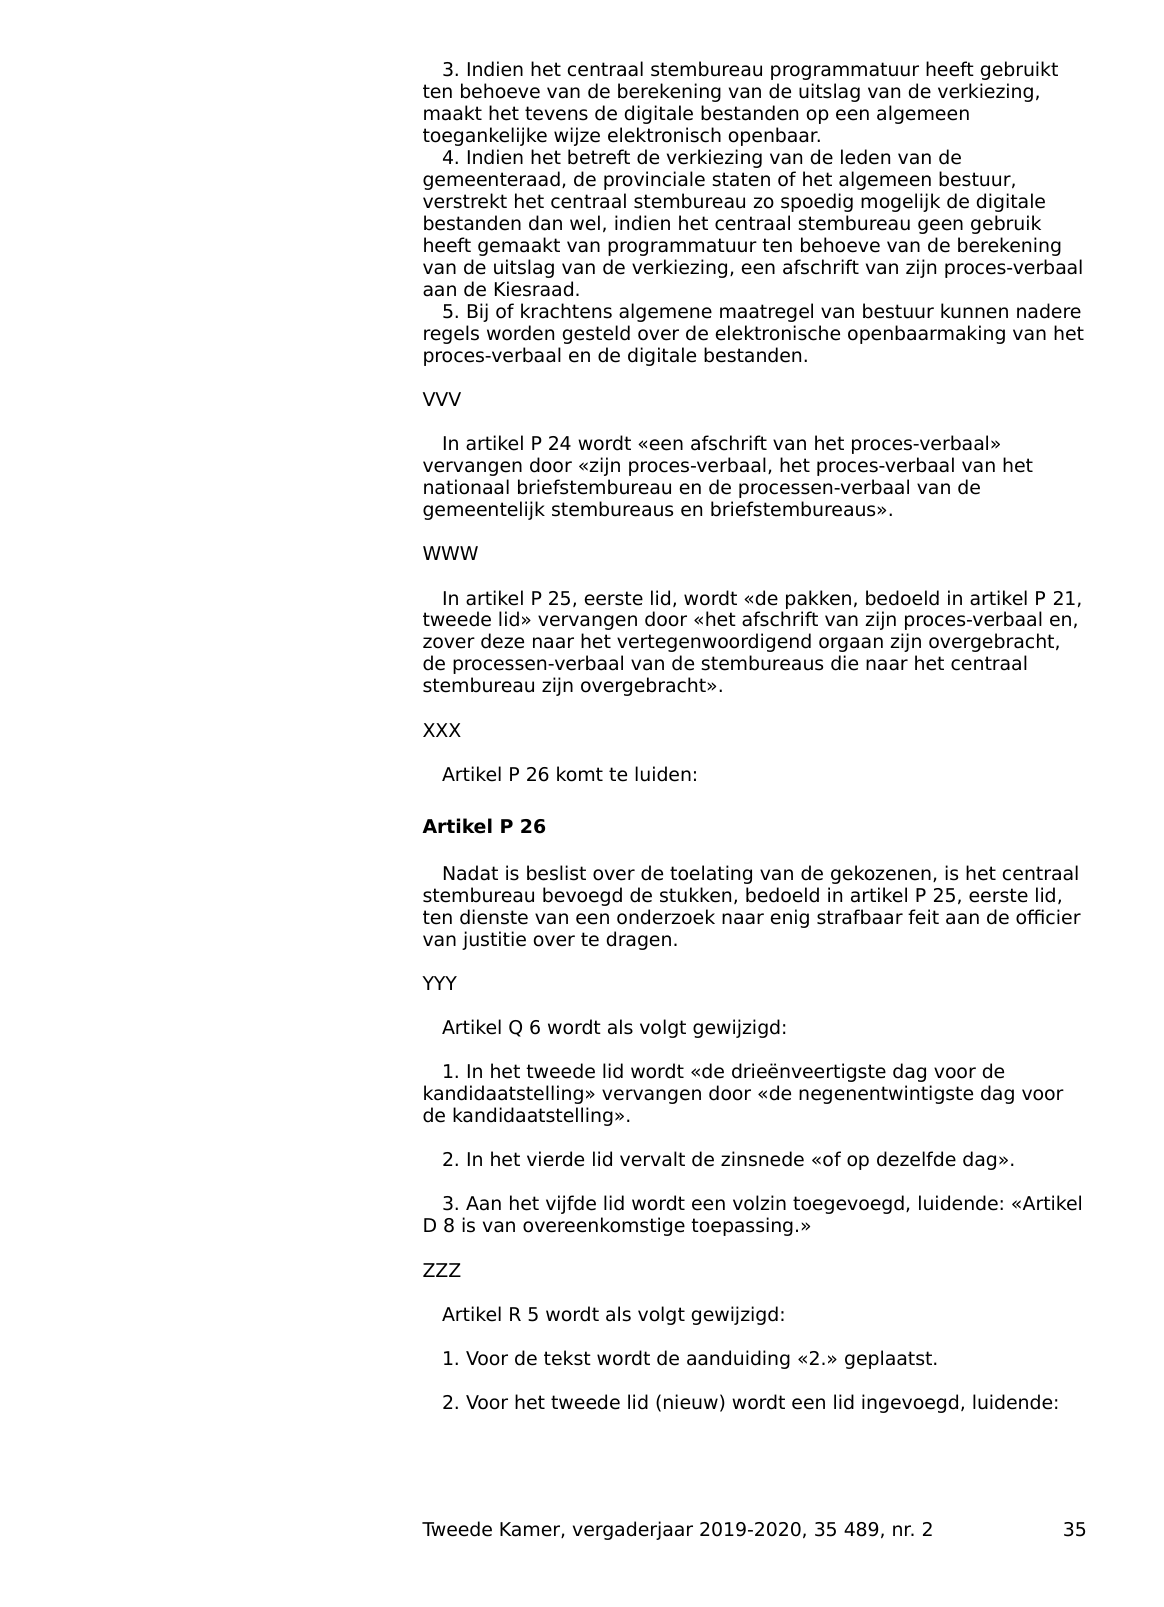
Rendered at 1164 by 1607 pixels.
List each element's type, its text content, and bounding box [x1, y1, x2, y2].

text 3. Indien het centraal stembureau programmatuur heeft gebruikt ten behoeve van de berekening van de uitslag van de verkiezing, maakt het tevens de digitale bestanden op een algemeen toegankelijke wijze elektronisch openbaar. [422, 59, 1087, 147]
text In artikel P 25, eerste lid, wordt «de pakken, bedoeld in artikel P 21, tweede lid» vervangen door «het afschrift van zijn proces-verbaal en, zover deze naar het vertegenwoordigend orgaan zijn overgebracht, de processen-verbaal van de stembureaus die naar het centraal stembureau zijn overgebracht». [422, 587, 1087, 697]
text 3. Aan het vijfde lid wordt een volzin toegevoegd, luidende: «Artikel D 8 is van overeenkomstige toepassing.» [422, 1193, 1087, 1237]
text 2. Voor het tweede lid (nieuw) wordt een lid ingevoegd, luidende: [422, 1392, 1087, 1414]
text Artikel P 26 komt te luiden: [422, 764, 1087, 786]
text In artikel P 24 wordt «een afschrift van het proces-verbaal» vervangen door «zijn proces-verbaal, het proces-verbaal van het nationaal briefstembureau en de processen-verbaal van de gemeentelijk stembureaus en briefstembureaus». [422, 433, 1087, 521]
text WWW [422, 543, 1087, 565]
text 1. In het tweede lid wordt «de drieënveertigste dag voor de kandidaatstelling» vervangen door «de negenentwintigste dag voor de kandidaatstelling». [422, 1061, 1087, 1127]
text VVV [422, 389, 1087, 411]
text 1. Voor de tekst wordt de aanduiding «2.» geplaatst. [422, 1348, 1087, 1370]
text Artikel R 5 wordt als volgt gewijzigd: [422, 1304, 1087, 1326]
text ZZZ [422, 1259, 1087, 1281]
text XXX [422, 719, 1087, 741]
text Nadat is beslist over de toelating van de gekozenen, is het centraal stembureau bevoegd de stukken, bedoeld in artikel P 25, eerste lid, ten dienste van een onderzoek naar enig strafbaar feit aan de officier van justitie over te dragen. [422, 863, 1087, 951]
text YYY [422, 973, 1087, 995]
subtitle Artikel P 26 [422, 816, 1087, 838]
text Artikel Q 6 wordt als volgt gewijzigd: [422, 1017, 1087, 1039]
text 2. In het vierde lid vervalt de zinsnede «of op dezelfde dag». [422, 1149, 1087, 1171]
text 5. Bij of krachtens algemene maatregel van bestuur kunnen nadere regels worden gesteld over de elektronische openbaarmaking van het proces-verbaal en de digitale bestanden. [422, 301, 1087, 367]
text 4. Indien het betreft de verkiezing van de leden van de gemeenteraad, de provinciale staten of het algemeen bestuur, verstrekt het centraal stembureau zo spoedig mogelijk de digitale bestanden dan wel, indien het centraal stembureau geen gebruik heeft gemaakt van programmatuur ten behoeve van de berekening van de uitslag van de verkiezing, een afschrift van zijn proces-verbaal aan de Kiesraad. [422, 147, 1087, 301]
